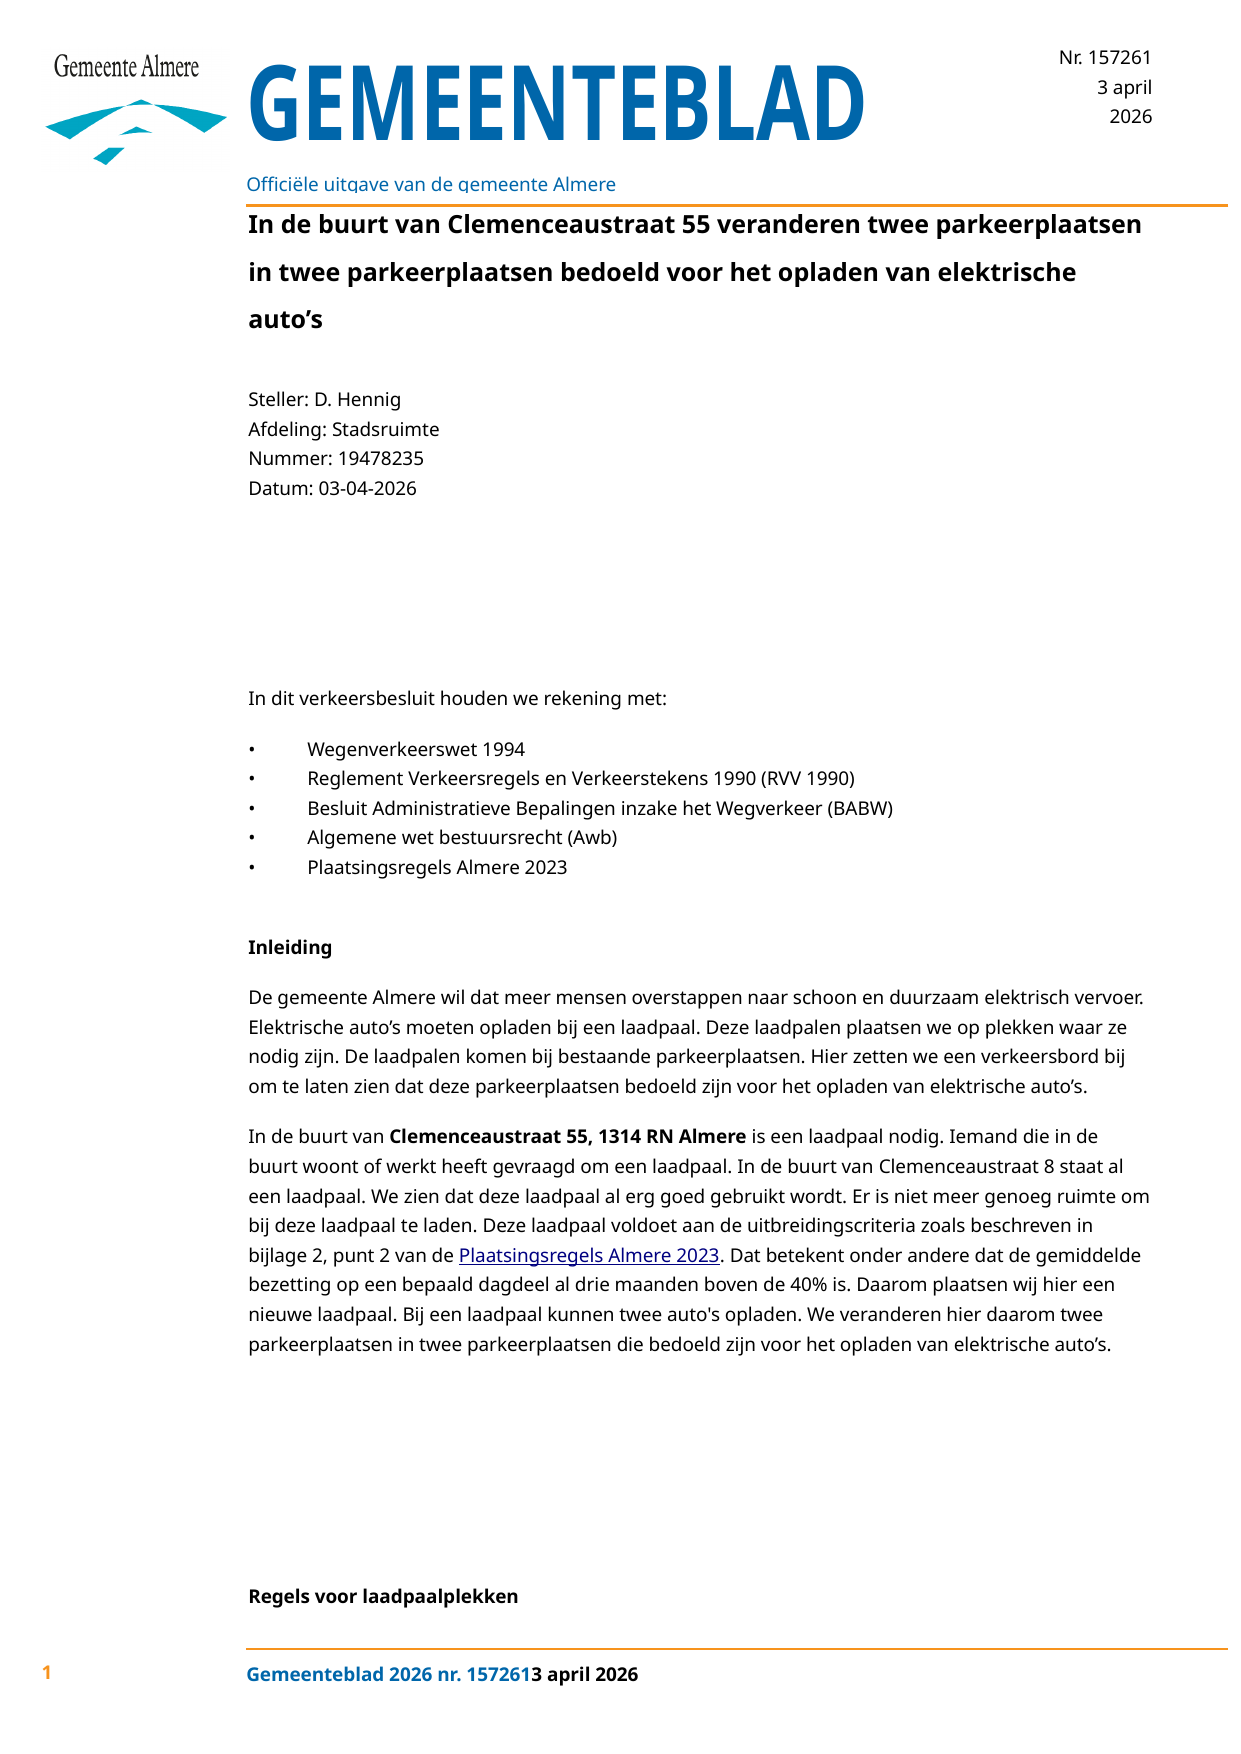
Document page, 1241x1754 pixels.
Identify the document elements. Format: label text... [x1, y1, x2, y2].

text Regels voor laadpaalplekken [248, 1583, 1152, 1609]
text In dit verkeersbesluit houden we rekening met: [248, 685, 1152, 711]
text Steller: D. Hennig [248, 386, 1152, 412]
text In de buurt van Clemenceaustraat 55 veranderen twee parkeerplaatsen in twee parkeerplaatsen bedoeld voor het opladen van elektrische auto’s [248, 207, 1152, 336]
list Algemene wet bestuursrecht (Awb) [248, 824, 1152, 850]
text In de buurt van Clemenceaustraat 55, 1314 RN Almere is een laadpaal nodig. Iemand die in de buurt woont of werkt heeft gevraagd om een laadpaal. In de buurt van Clemenceaustraat 8 staat al een laadpaal. We zien dat deze laadpaal al erg goed gebruikt wordt. Er is niet meer genoeg ruimte om bij deze laadpaal te laden. Deze laadpaal voldoet aan de uitbreidingscriteria zoals beschreven in bijlage 2, punt 2 van de Plaatsingsregels Almere 2023. Dat betekent onder andere dat de gemiddelde bezetting op een bepaald dagdeel al drie maanden boven de 40% is. Daarom plaatsen wij hier een nieuwe laadpaal. Bij een laadpaal kunnen twee auto's opladen. We veranderen hier daarom twee parkeerplaatsen in twee parkeerplaatsen die bedoeld zijn voor het opladen van elektrische auto’s. [248, 1124, 1152, 1357]
text Inleiding [248, 934, 1152, 960]
list Plaatsingsregels Almere 2023 [248, 854, 1152, 880]
list Reglement Verkeersregels en Verkeerstekens 1990 (RVV 1990) [248, 765, 1152, 791]
text De gemeente Almere wil dat meer mensen overstappen naar schoon en duurzaam elektrisch vervoer. Elektrische auto’s moeten opladen bij een laadpaal. Deze laadpalen plaatsen we op plekken waar ze nodig zijn. De laadpalen komen bij bestaande parkeerplaatsen. Hier zetten we een verkeersbord bij om te laten zien dat deze parkeerplaatsen bedoeld zijn voor het opladen van elektrische auto’s. [248, 984, 1152, 1099]
list Wegenverkeerswet 1994 [248, 736, 1152, 762]
text Nummer: 19478235 [248, 445, 1152, 471]
text Afdeling: Stadsruimte [248, 416, 1152, 442]
list Besluit Administratieve Bepalingen inzake het Wegverkeer (BABW) [248, 795, 1152, 821]
text Datum: 03-04-2026 [248, 475, 1152, 501]
picture [41, 47, 231, 172]
